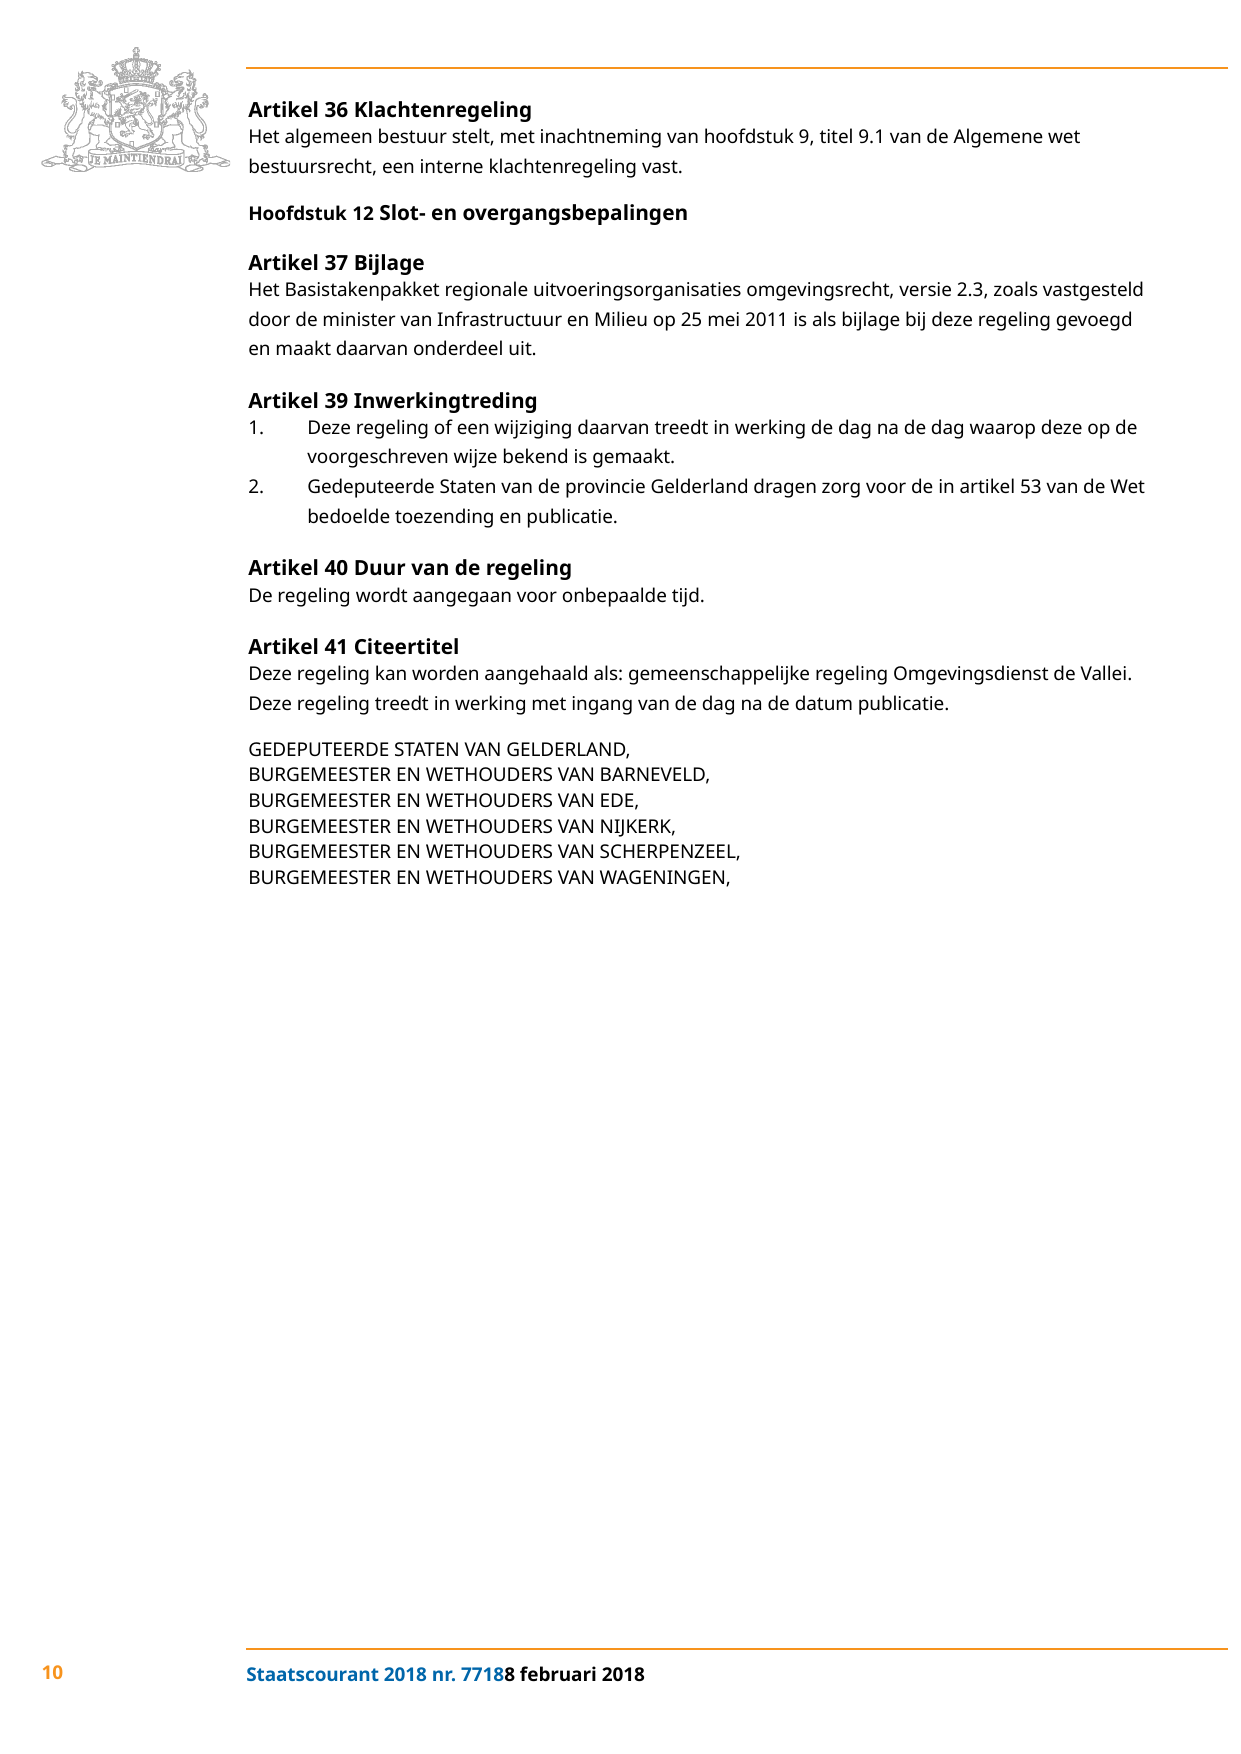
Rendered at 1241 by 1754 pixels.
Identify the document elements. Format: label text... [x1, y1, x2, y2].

text GEDEPUTEERDE STATEN VAN GELDERLAND, [248, 736, 1152, 762]
text Artikel 40 Duur van de regeling [248, 553, 1152, 582]
text BURGEMEESTER EN WETHOUDERS VAN WAGENINGEN, [248, 864, 1152, 890]
text BURGEMEESTER EN WETHOUDERS VAN SCHERPENZEEL, [248, 839, 1152, 864]
text BURGEMEESTER EN WETHOUDERS VAN EDE, [248, 787, 1152, 813]
list Deze regeling of een wijziging daarvan treedt in werking de dag na de dag waarop deze op de voorgeschreven wijze bekend is gemaakt. [248, 414, 1152, 469]
text Het algemeen bestuur stelt, met inachtneming van hoofdstuk 9, titel 9.1 van de Algemene wet bestuursrecht, een interne klachtenregeling vast. [248, 123, 1152, 178]
text Deze regeling treedt in werking met ingang van de dag na de datum publicatie. [248, 690, 1152, 716]
text De regeling wordt aangegaan voor onbepaalde tijd. [248, 582, 1152, 607]
picture [41, 47, 231, 172]
list Gedeputeerde Staten van de provincie Gelderland dragen zorg voor de in artikel 53 van de Wet bedoelde toezending en publicatie. [248, 473, 1152, 529]
text Artikel 36 Klachtenregeling [248, 95, 1152, 123]
text BURGEMEESTER EN WETHOUDERS VAN NIJKERK, [248, 813, 1152, 839]
text Hoofdstuk 12 Slot- en overgangsbepalingen [248, 198, 1152, 227]
text Artikel 41 Citeertitel [248, 632, 1152, 661]
text BURGEMEESTER EN WETHOUDERS VAN BARNEVELD, [248, 762, 1152, 787]
text Artikel 37 Bijlage [248, 248, 1152, 276]
text Het Basistakenpakket regionale uitvoeringsorganisaties omgevingsrecht, versie 2.3, zoals vastgesteld door de minister van Infrastructuur en Milieu op 25 mei 2011 is als bijlage bij deze regeling gevoegd en maakt daarvan onderdeel uit. [248, 276, 1152, 361]
text Artikel 39 Inwerkingtreding [248, 386, 1152, 414]
text Deze regeling kan worden aangehaald als: gemeenschappelijke regeling Omgevingsdienst de Vallei. [248, 661, 1152, 686]
